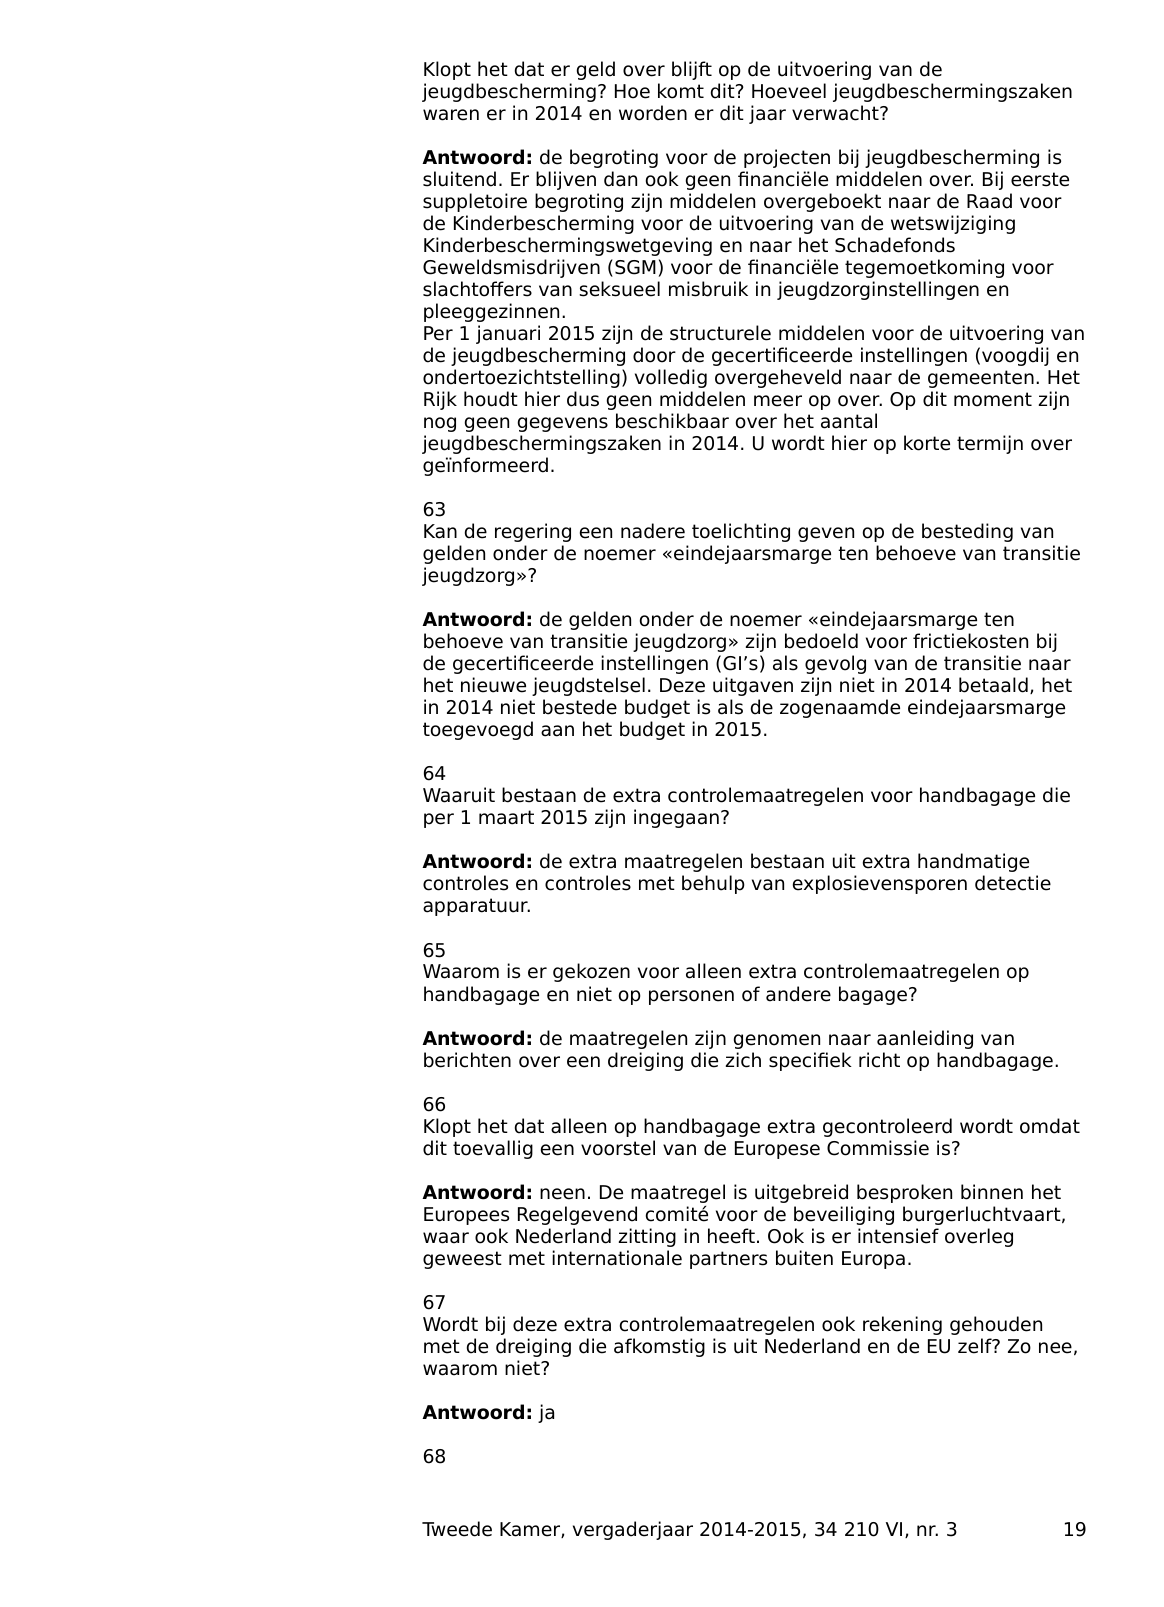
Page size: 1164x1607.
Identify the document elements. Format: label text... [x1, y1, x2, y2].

text Kan de regering een nadere toelichting geven op de besteding van gelden onder de noemer «eindejaarsmarge ten behoeve van transitie jeugdzorg»? [422, 521, 1087, 587]
text Antwoord: de gelden onder de noemer «eindejaarsmarge ten behoeve van transitie jeugdzorg» zijn bedoeld voor frictiekosten bij de gecertificeerde instellingen (GI’s) als gevolg van de transitie naar het nieuwe jeugdstelsel. Deze uitgaven zijn niet in 2014 betaald, het in 2014 niet bestede budget is als de zogenaamde eindejaarsmarge toegevoegd aan het budget in 2015. [422, 609, 1087, 741]
text 66 [422, 1094, 1087, 1116]
text Antwoord: neen. De maatregel is uitgebreid besproken binnen het Europees Regelgevend comité voor de beveiliging burgerluchtvaart, waar ook Nederland zitting in heeft. Ook is er intensief overleg geweest met internationale partners buiten Europa. [422, 1182, 1087, 1270]
text 63 [422, 499, 1087, 521]
text Antwoord: de maatregelen zijn genomen naar aanleiding van berichten over een dreiging die zich specifiek richt op handbagage. [422, 1028, 1087, 1072]
text Waarom is er gekozen voor alleen extra controlemaatregelen op handbagage en niet op personen of andere bagage? [422, 961, 1087, 1005]
text Antwoord: de extra maatregelen bestaan uit extra handmatige controles en controles met behulp van explosievensporen detectie apparatuur. [422, 851, 1087, 917]
text Klopt het dat er geld over blijft op de uitvoering van de jeugdbescherming? Hoe komt dit? Hoeveel jeugdbeschermingszaken waren er in 2014 en worden er dit jaar verwacht? [422, 59, 1087, 125]
text 68 [422, 1446, 1087, 1468]
text Antwoord: ja [422, 1402, 1087, 1424]
text Wordt bij deze extra controlemaatregelen ook rekening gehouden met de dreiging die afkomstig is uit Nederland en de EU zelf? Zo nee, waarom niet? [422, 1314, 1087, 1380]
text Antwoord: de begroting voor de projecten bij jeugdbescherming is sluitend. Er blijven dan ook geen financiële middelen over. Bij eerste suppletoire begroting zijn middelen overgeboekt naar de Raad voor de Kinderbescherming voor de uitvoering van de wetswijziging Kinderbeschermingswetgeving en naar het Schadefonds Geweldsmisdrijven (SGM) voor de financiële tegemoetkoming voor slachtoffers van seksueel misbruik in jeugdzorginstellingen en pleeggezinnen. [422, 147, 1087, 323]
text 65 [422, 939, 1087, 961]
text Waaruit bestaan de extra controlemaatregelen voor handbagage die per 1 maart 2015 zijn ingegaan? [422, 785, 1087, 829]
text 67 [422, 1292, 1087, 1314]
text Klopt het dat alleen op handbagage extra gecontroleerd wordt omdat dit toevallig een voorstel van de Europese Commissie is? [422, 1116, 1087, 1160]
text 64 [422, 763, 1087, 785]
text Per 1 januari 2015 zijn de structurele middelen voor de uitvoering van de jeugdbescherming door de gecertificeerde instellingen (voogdij en ondertoezichtstelling) volledig overgeheveld naar de gemeenten. Het Rijk houdt hier dus geen middelen meer op over. Op dit moment zijn nog geen gegevens beschikbaar over het aantal jeugdbeschermingszaken in 2014. U wordt hier op korte termijn over geïnformeerd. [422, 323, 1087, 477]
